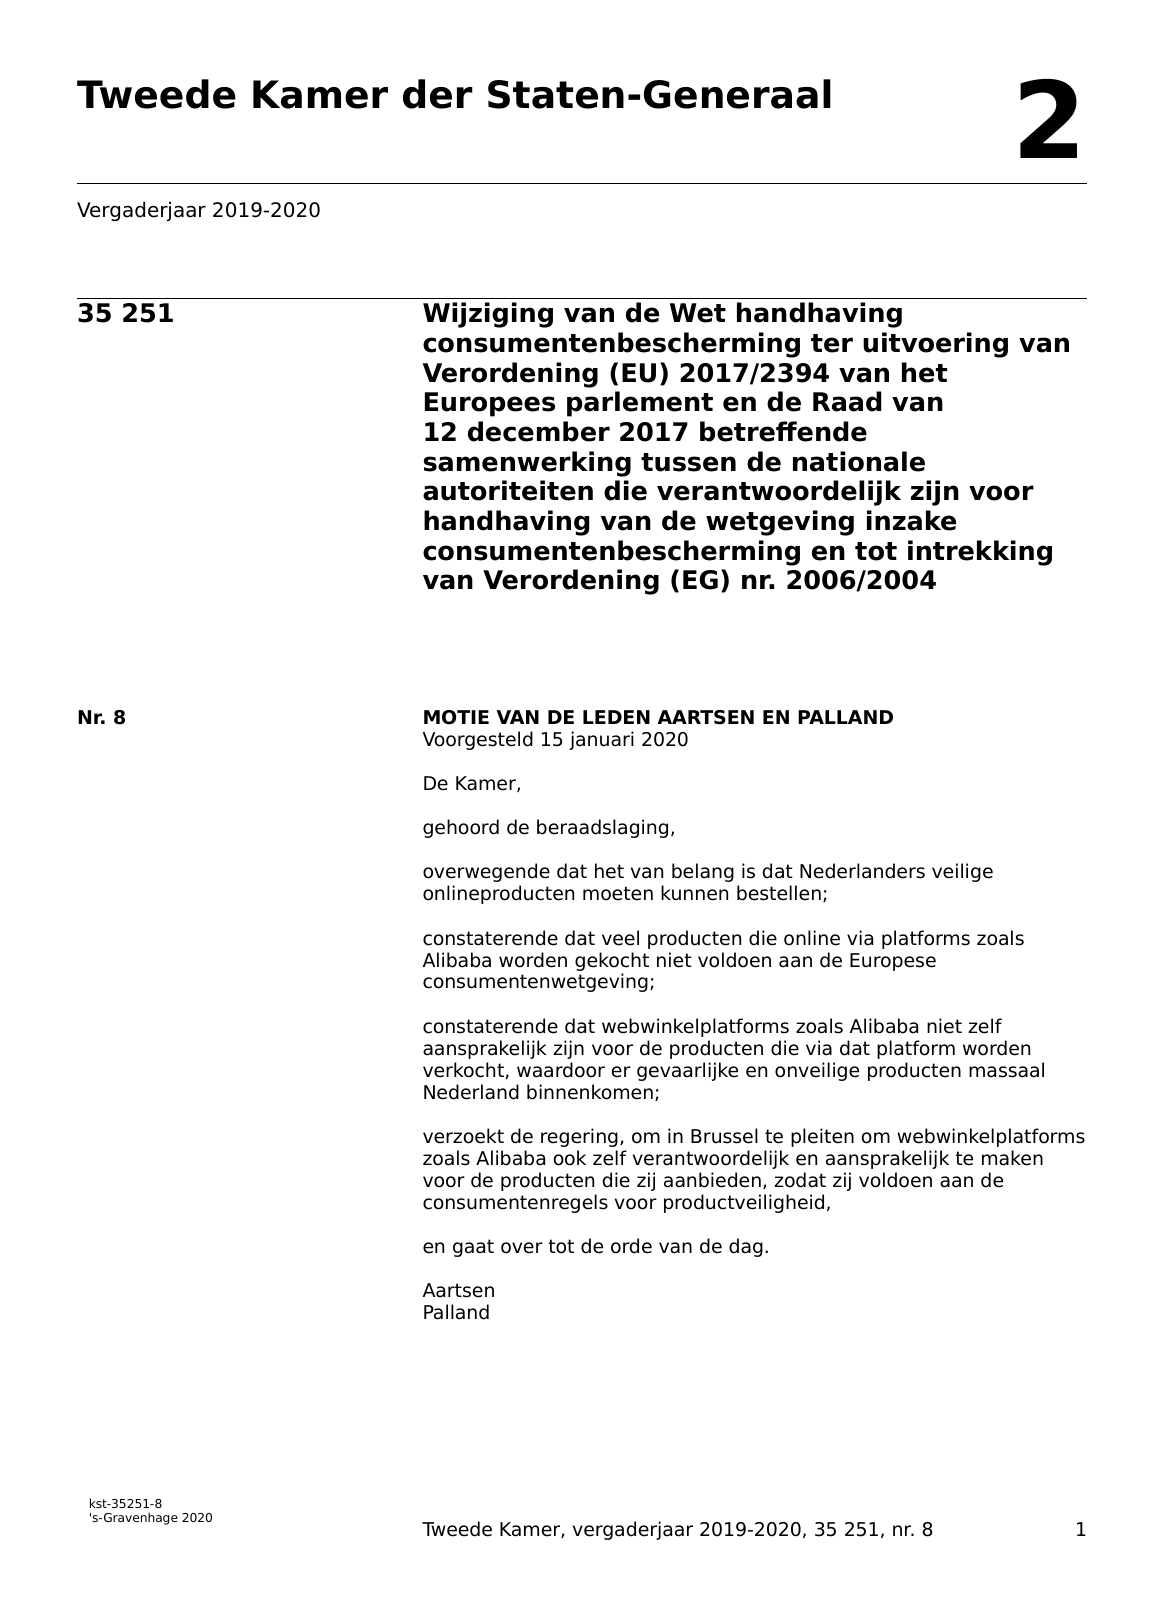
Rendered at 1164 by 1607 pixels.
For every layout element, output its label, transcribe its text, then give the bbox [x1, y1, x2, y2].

text Palland [422, 1302, 1087, 1324]
text en gaat over tot de orde van de dag. [422, 1236, 1087, 1258]
text Aartsen [422, 1280, 1087, 1302]
text De Kamer, [422, 773, 1087, 795]
table_header Tweede Kamer der Staten-Generaal [77, 59, 886, 183]
subtitle 35 251 Wijziging van de Wet handhaving consumentenbescherming ter uitvoering van Verordening (EU) 2017/2394 van het Europees parlement en de Raad van 12 december 2017 betreffende samenwerking tussen de nationale autoriteiten die verantwoordelijk zijn voor handhaving van de wetgeving inzake consumentenbescherming en tot intrekking van Verordening (EG) nr. 2006/2004 [77, 299, 1087, 596]
text constaterende dat webwinkelplatforms zoals Alibaba niet zelf aansprakelijk zijn voor de producten die via dat platform worden verkocht, waardoor er gevaarlijke en onveilige producten massaal Nederland binnenkomen; [422, 1016, 1087, 1103]
text verzoekt de regering, om in Brussel te pleiten om webwinkelplatforms zoals Alibaba ook zelf verantwoordelijk en aansprakelijk te maken voor de producten die zij aanbieden, zodat zij voldoen aan de consumentenregels voor productveiligheid, [422, 1126, 1087, 1214]
text gehoord de beraadslaging, [422, 817, 1087, 839]
subtitle Nr. 8 MOTIE VAN DE LEDEN AARTSEN EN PALLAND [77, 707, 1087, 729]
text kst-35251-8 [88, 1497, 323, 1511]
text Voorgesteld 15 januari 2020 [422, 729, 1087, 751]
text 's-Gravenhage 2020 [88, 1511, 323, 1525]
table_cell Vergaderjaar 2019-2020 [77, 184, 1087, 298]
table_header 2 [886, 59, 1087, 183]
text overwegende dat het van belang is dat Nederlanders veilige onlineproducten moeten kunnen bestellen; [422, 861, 1087, 905]
text constaterende dat veel producten die online via platforms zoals Alibaba worden gekocht niet voldoen aan de Europese consumentenwetgeving; [422, 927, 1087, 993]
